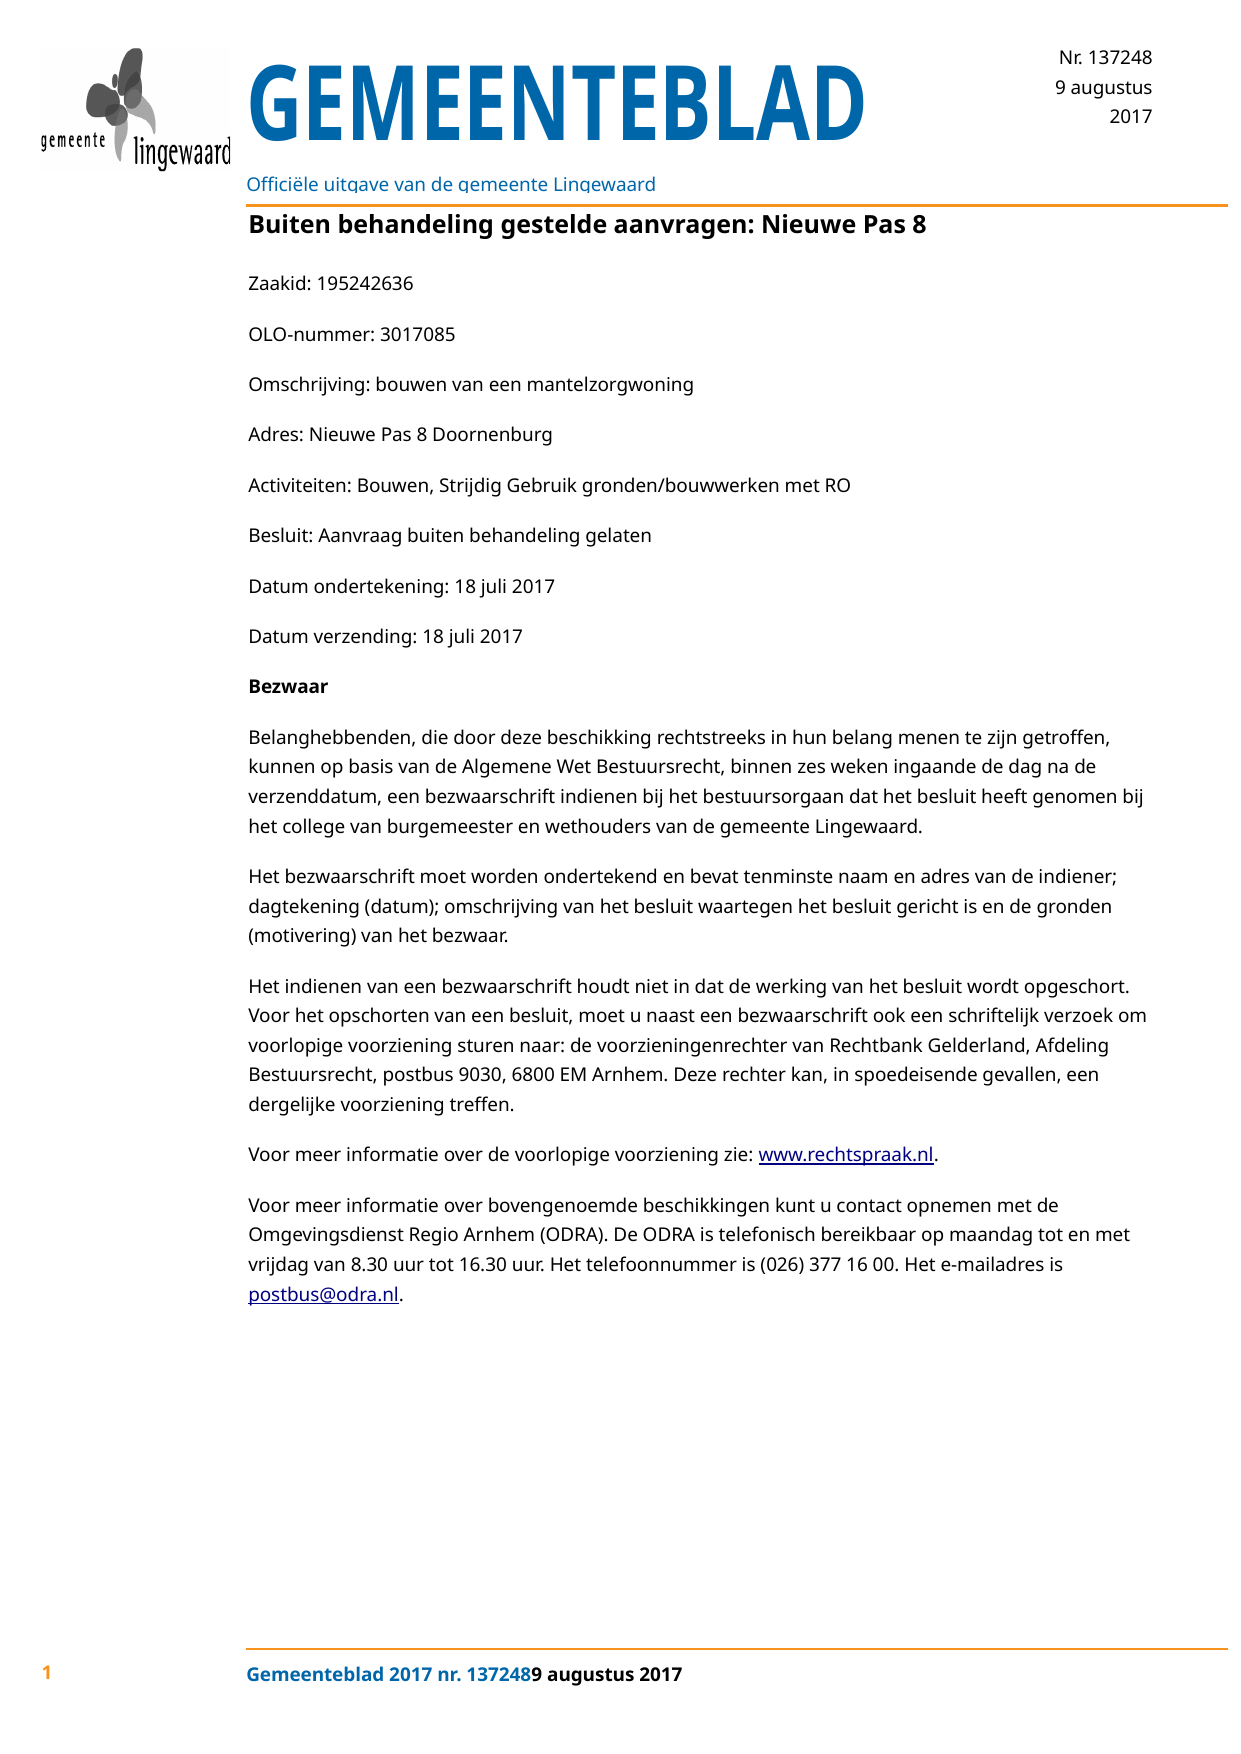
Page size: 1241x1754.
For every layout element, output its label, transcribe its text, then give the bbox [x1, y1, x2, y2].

text Voor meer informatie over bovengenoemde beschikkingen kunt u contact opnemen met de Omgevingsdienst Regio Arnhem (ODRA). De ODRA is telefonisch bereikbaar op maandag tot en met vrijdag van 8.30 uur tot 16.30 uur. Het telefoonnummer is (026) 377 16 00. Het e-mailadres is postbus@odra.nl. [248, 1192, 1152, 1306]
text Het indienen van een bezwaarschrift houdt niet in dat de werking van het besluit wordt opgeschort. Voor het opschorten van een besluit, moet u naast een bezwaarschrift ook een schriftelijk verzoek om voorlopige voorziening sturen naar: de voorzieningenrechter van Rechtbank Gelderland, Afdeling Bestuursrecht, postbus 9030, 6800 EM Arnhem. Deze rechter kan, in spoedeisende gevallen, een dergelijke voorziening treffen. [248, 973, 1152, 1117]
picture [41, 47, 231, 172]
text Buiten behandeling gestelde aanvragen: Nieuwe Pas 8 [248, 207, 1152, 241]
text Voor meer informatie over de voorlopige voorziening zie: www.rechtspraak.nl. [248, 1142, 1152, 1167]
text Datum verzending: 18 juli 2017 [248, 623, 1152, 649]
text Activiteiten: Bouwen, Strijdig Gebruik gronden/bouwwerken met RO [248, 472, 1152, 498]
text Datum ondertekening: 18 juli 2017 [248, 573, 1152, 598]
text Zaakid: 195242636 [248, 270, 1152, 296]
text Omschrijving: bouwen van een mantelzorgwoning [248, 371, 1152, 397]
text Belanghebbenden, die door deze beschikking rechtstreeks in hun belang menen te zijn getroffen, kunnen op basis van de Algemene Wet Bestuursrecht, binnen zes weken ingaande de dag na de verzenddatum, een bezwaarschrift indienen bij het bestuursorgaan dat het besluit heeft genomen bij het college van burgemeester en wethouders van de gemeente Lingewaard. [248, 724, 1152, 838]
text Adres: Nieuwe Pas 8 Doornenburg [248, 422, 1152, 447]
text OLO-nummer: 3017085 [248, 321, 1152, 346]
text Bezwaar [248, 674, 1152, 699]
text Besluit: Aanvraag buiten behandeling gelaten [248, 522, 1152, 548]
text Het bezwaarschrift moet worden ondertekend en bevat tenminste naam en adres van de indiener; dagtekening (datum); omschrijving van het besluit waartegen het besluit gericht is en de gronden (motivering) van het bezwaar. [248, 863, 1152, 948]
